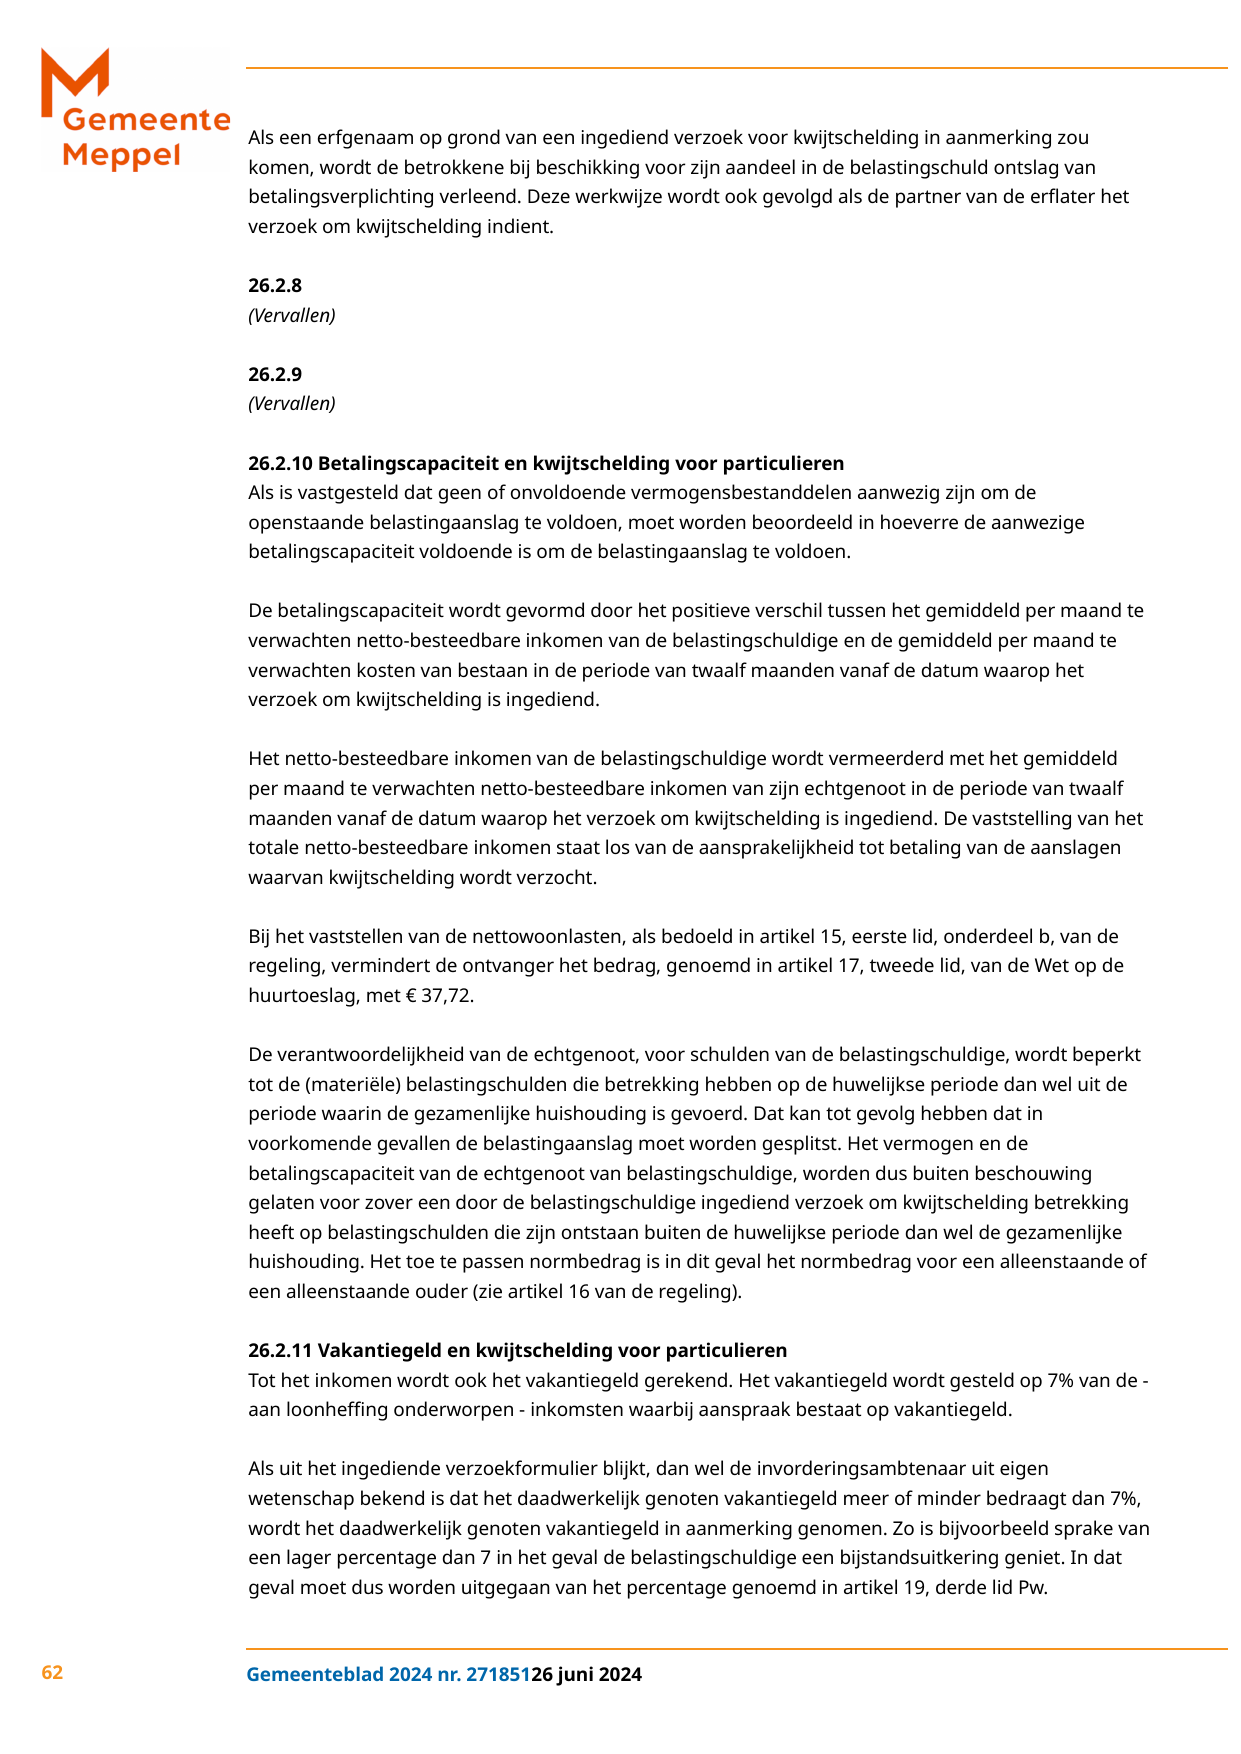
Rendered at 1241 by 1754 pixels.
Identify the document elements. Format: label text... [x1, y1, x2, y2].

text 26.2.11 Vakantiegeld en kwijtschelding voor particulieren [248, 1337, 1152, 1363]
text Als is vastgesteld dat geen of onvoldoende vermogensbestanddelen aanwezig zijn om de openstaande belastingaanslag te voldoen, moet worden beoordeeld in hoeverre de aanwezige betalingscapaciteit voldoende is om de belastingaanslag te voldoen. [248, 479, 1152, 564]
text 26.2.8 [248, 272, 1152, 298]
text 26.2.9 [248, 361, 1152, 387]
text Als uit het ingediende verzoekformulier blijkt, dan wel de invorderingsambtenaar uit eigen wetenschap bekend is dat het daadwerkelijk genoten vakantiegeld meer of minder bedraagt dan 7%, wordt het daadwerkelijk genoten vakantiegeld in aanmerking genomen. Zo is bijvoorbeeld sprake van een lager percentage dan 7 in het geval de belastingschuldige een bijstandsuitkering geniet. In dat geval moet dus worden uitgegaan van het percentage genoemd in artikel 19, derde lid Pw. [248, 1456, 1152, 1600]
text (Vervallen) [248, 391, 1152, 416]
picture [41, 47, 231, 172]
text Tot het inkomen wordt ook het vakantiegeld gerekend. Het vakantiegeld wordt gesteld op 7% van de - aan loonheffing onderworpen - inkomsten waarbij aanspraak bestaat op vakantiegeld. [248, 1367, 1152, 1422]
text (Vervallen) [248, 302, 1152, 328]
text 26.2.10 Betalingscapaciteit en kwijtschelding voor particulieren [248, 450, 1152, 476]
text Bij het vaststellen van de nettowoonlasten, als bedoeld in artikel 15, eerste lid, onderdeel b, van de regeling, vermindert de ontvanger het bedrag, genoemd in artikel 17, tweede lid, van de Wet op de huurtoeslag, met € 37,72. [248, 923, 1152, 1008]
text De betalingscapaciteit wordt gevormd door het positieve verschil tussen het gemiddeld per maand te verwachten netto-besteedbare inkomen van de belastingschuldige en de gemiddeld per maand te verwachten kosten van bestaan in de periode van twaalf maanden vanaf de datum waarop het verzoek om kwijtschelding is ingediend. [248, 598, 1152, 712]
text Als een erfgenaam op grond van een ingediend verzoek voor kwijtschelding in aanmerking zou komen, wordt de betrokkene bij beschikking voor zijn aandeel in de belastingschuld ontslag van betalingsverplichting verleend. Deze werkwijze wordt ook gevolgd als de partner van de erflater het verzoek om kwijtschelding indient. [248, 124, 1152, 239]
text De verantwoordelijkheid van de echtgenoot, voor schulden van de belastingschuldige, wordt beperkt tot de (materiële) belastingschulden die betrekking hebben op de huwelijkse periode dan wel uit de periode waarin de gezamenlijke huishouding is gevoerd. Dat kan tot gevolg hebben dat in voorkomende gevallen de belastingaanslag moet worden gesplitst. Het vermogen en de betalingscapaciteit van de echtgenoot van belastingschuldige, worden dus buiten beschouwing gelaten voor zover een door de belastingschuldige ingediend verzoek om kwijtschelding betrekking heeft op belastingschulden die zijn ontstaan buiten de huwelijkse periode dan wel de gezamenlijke huishouding. Het toe te passen normbedrag is in dit geval het normbedrag voor een alleenstaande of een alleenstaande ouder (zie artikel 16 van de regeling). [248, 1041, 1152, 1304]
text Het netto-besteedbare inkomen van de belastingschuldige wordt vermeerderd met het gemiddeld per maand te verwachten netto-besteedbare inkomen van zijn echtgenoot in de periode van twaalf maanden vanaf de datum waarop het verzoek om kwijtschelding is ingediend. De vaststelling van het totale netto-besteedbare inkomen staat los van de aansprakelijkheid tot betaling van de aanslagen waarvan kwijtschelding wordt verzocht. [248, 746, 1152, 890]
